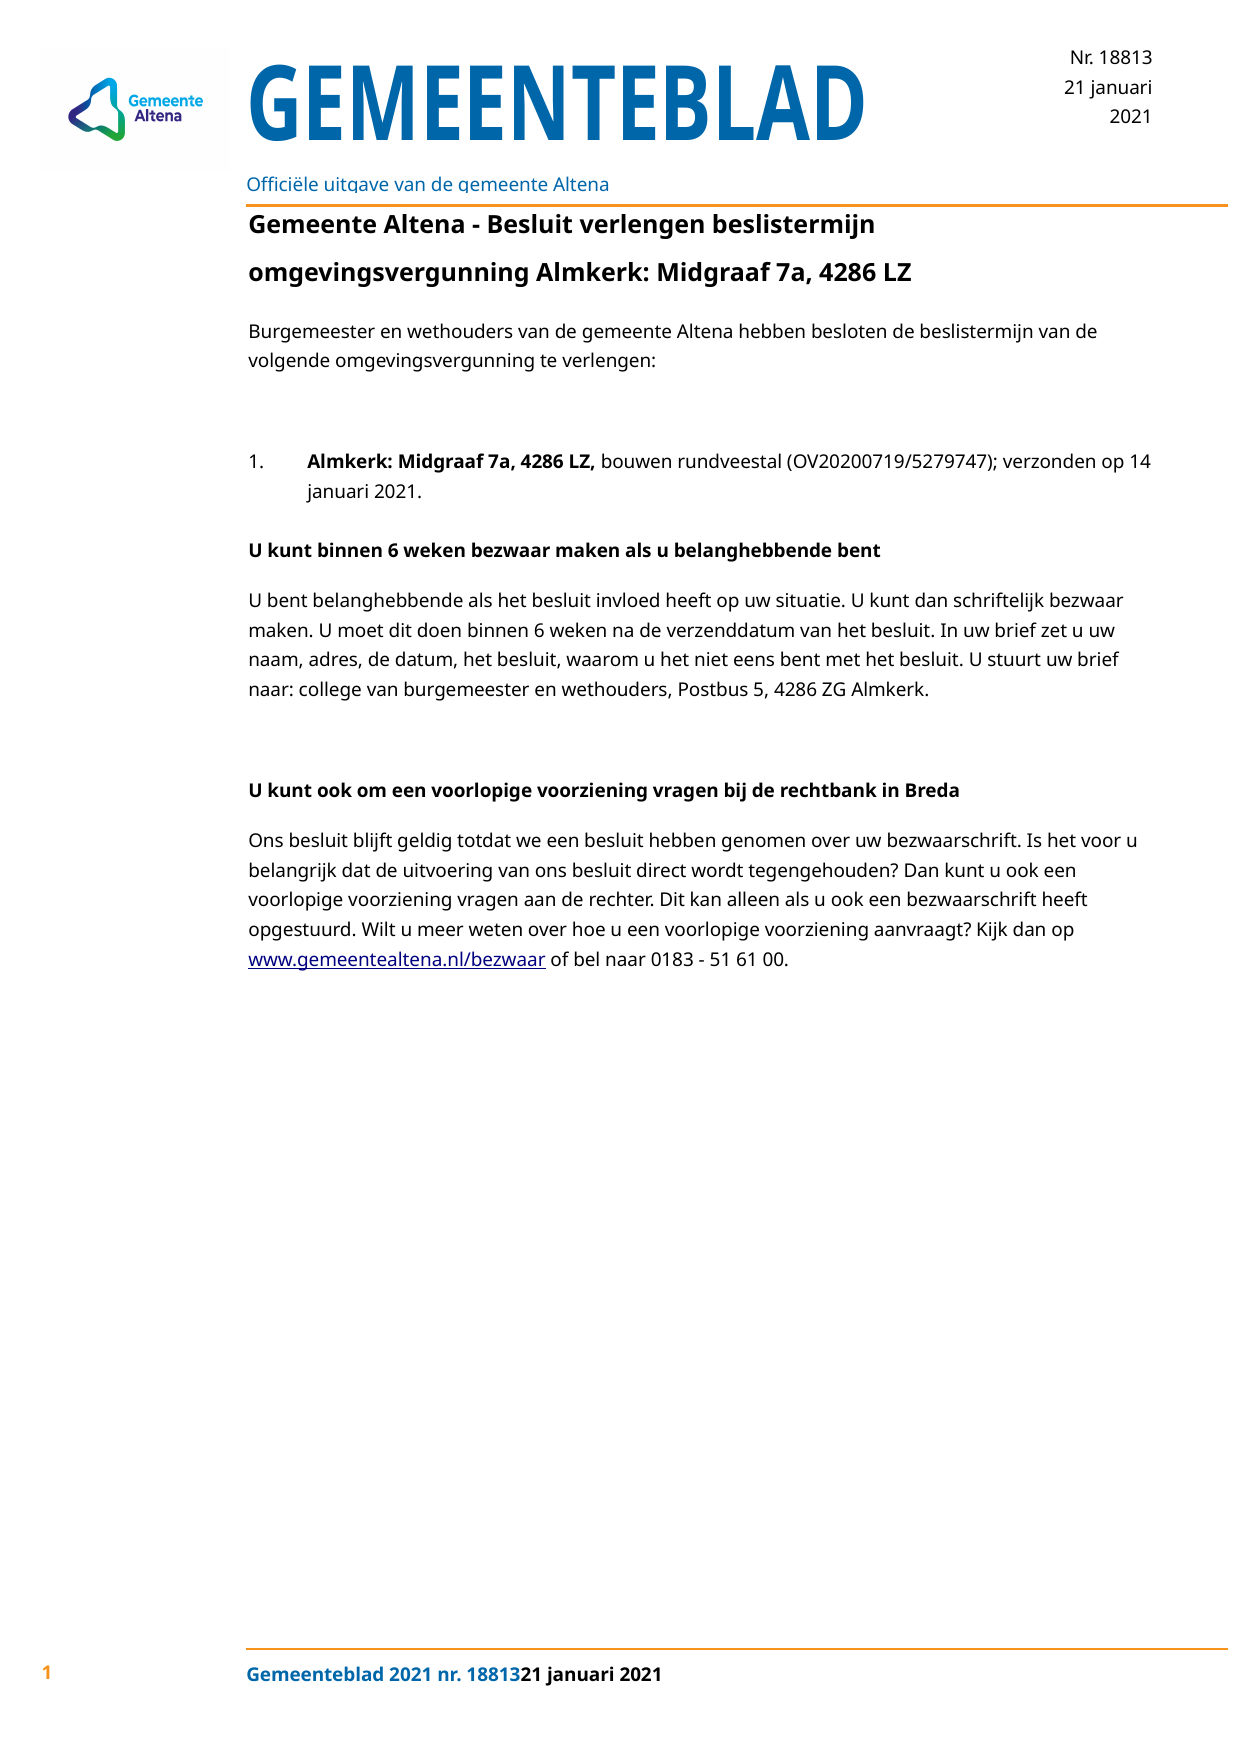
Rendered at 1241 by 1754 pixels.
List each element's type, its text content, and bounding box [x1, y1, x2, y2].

text Gemeente Altena - Besluit verlengen beslistermijn omgevingsvergunning Almkerk: Midgraaf 7a, 4286 LZ [248, 207, 1152, 288]
text Ons besluit blijft geldig totdat we een besluit hebben genomen over uw bezwaarschrift. Is het voor u belangrijk dat de uitvoering van ons besluit direct wordt tegengehouden? Dan kunt u ook een voorlopige voorziening vragen aan de rechter. Dit kan alleen als u ook een bezwaarschrift heeft opgestuurd. Wilt u meer weten over hoe u een voorlopige voorziening aanvraagt? Kijk dan op www.gemeentealtena.nl/bezwaar of bel naar 0183 - 51 61 00. [248, 827, 1152, 972]
list Almkerk: Midgraaf 7a, 4286 LZ, bouwen rundveestal (OV20200719/5279747); verzonden op 14 januari 2021. [248, 448, 1152, 504]
text U kunt ook om een voorlopige voorziening vragen bij de rechtbank in Breda [248, 777, 1152, 803]
text U kunt binnen 6 weken bezwaar maken als u belanghebbende bent [248, 537, 1152, 563]
text Burgemeester en wethouders van de gemeente Altena hebben besloten de beslistermijn van de volgende omgevingsvergunning te verlengen: [248, 318, 1152, 373]
text U bent belanghebbende als het besluit invloed heeft op uw situatie. U kunt dan schriftelijk bezwaar maken. U moet dit doen binnen 6 weken na de verzenddatum van het besluit. In uw brief zet u uw naam, adres, de datum, het besluit, waarom u het niet eens bent met het besluit. U stuurt uw brief naar: college van burgemeester en wethouders, Postbus 5, 4286 ZG Almkerk. [248, 587, 1152, 702]
picture [41, 47, 231, 172]
